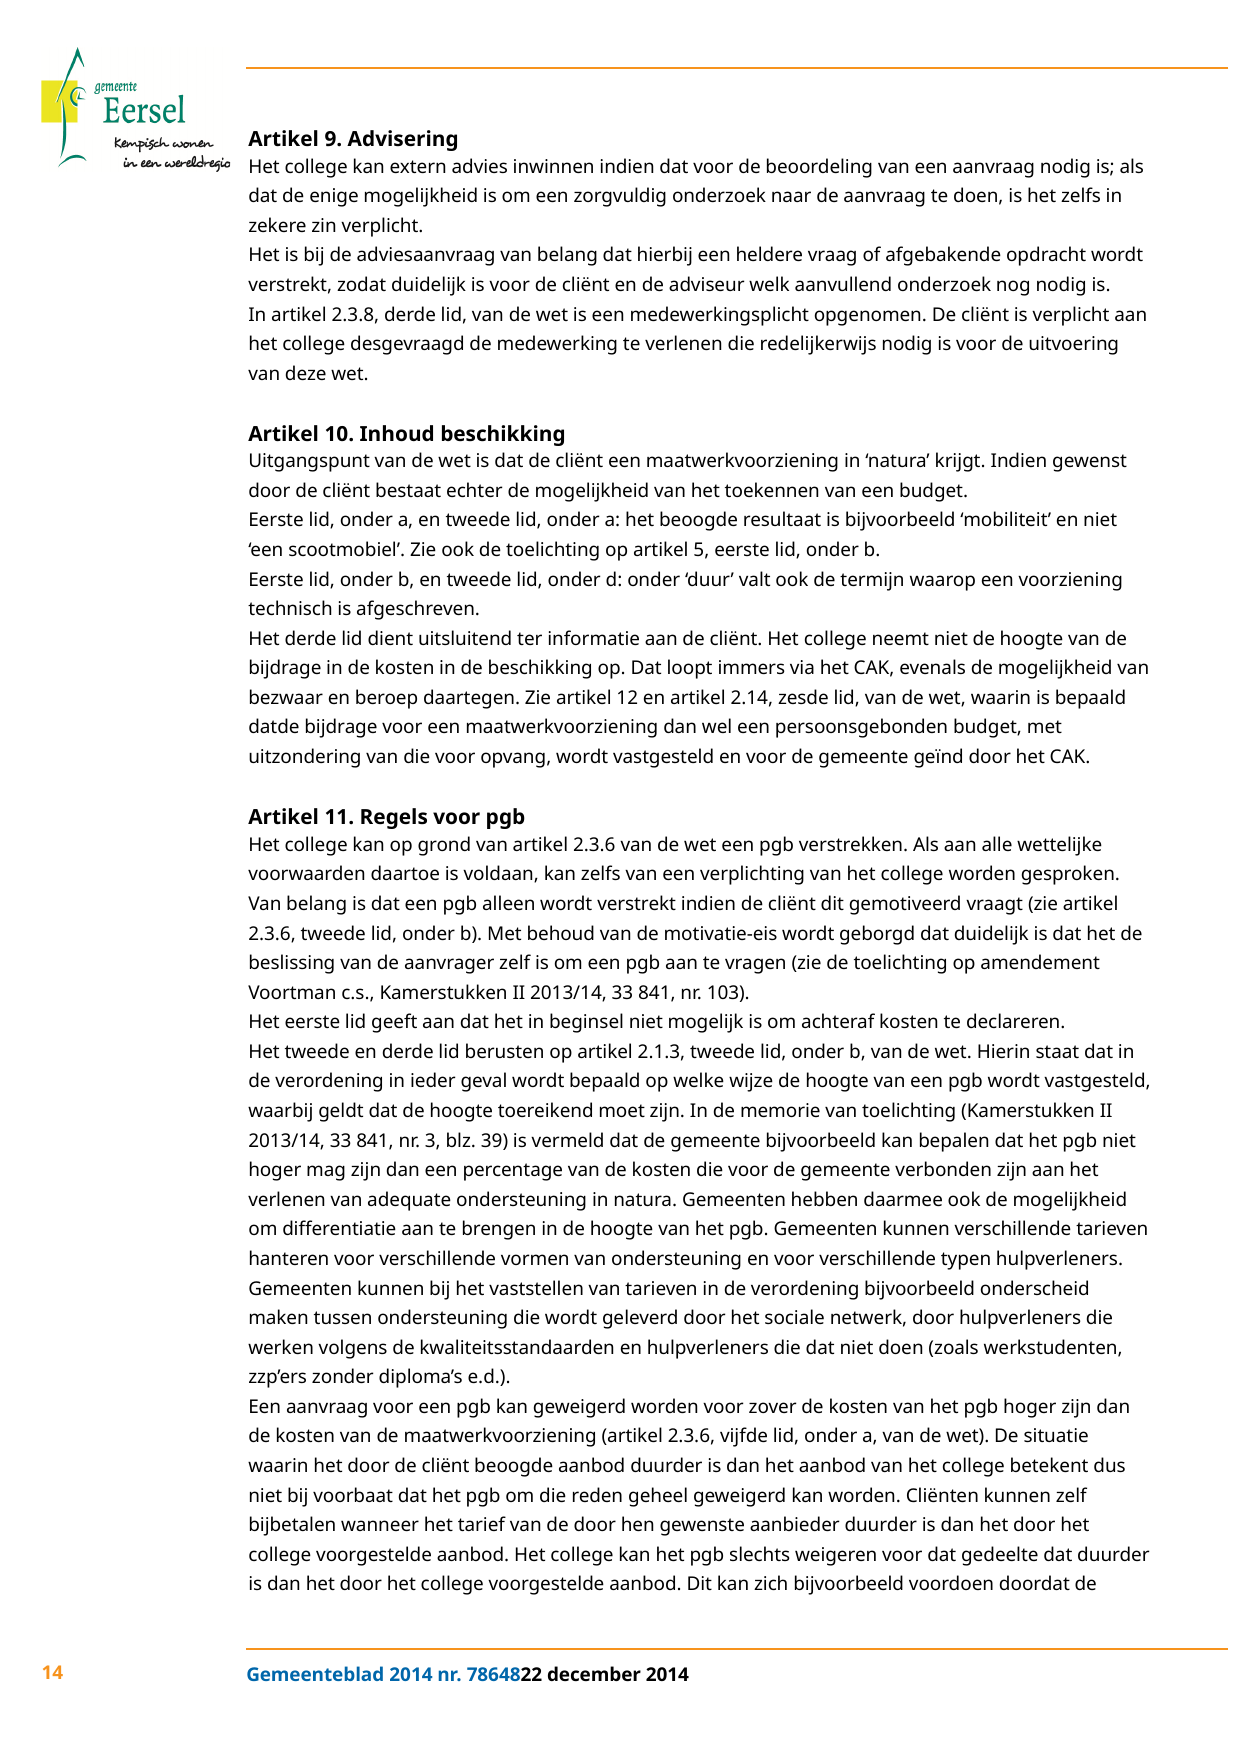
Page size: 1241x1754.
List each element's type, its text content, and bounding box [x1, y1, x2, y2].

text Eerste lid, onder b, en tweede lid, onder d: onder ‘duur’ valt ook de termijn waarop een voorziening technisch is afgeschreven. [248, 566, 1152, 621]
text In artikel 2.3.8, derde lid, van de wet is een medewerkingsplicht opgenomen. De cliënt is verplicht aan het college desgevraagd de medewerking te verlenen die redelijkerwijs nodig is voor de uitvoering van deze wet. [248, 301, 1152, 386]
text Artikel 11. Regels voor pgb [248, 802, 1152, 831]
text Het tweede en derde lid berusten op artikel 2.1.3, tweede lid, onder b, van de wet. Hierin staat dat in de verordening in ieder geval wordt bepaald op welke wijze de hoogte van een pgb wordt vastgesteld, waarbij geldt dat de hoogte toereikend moet zijn. In de memorie van toelichting (Kamerstukken II 2013/14, 33 841, nr. 3, blz. 39) is vermeld dat de gemeente bijvoorbeeld kan bepalen dat het pgb niet hoger mag zijn dan een percentage van de kosten die voor de gemeente verbonden zijn aan het verlenen van adequate ondersteuning in natura. Gemeenten hebben daarmee ook de mogelijkheid om differentiatie aan te brengen in de hoogte van het pgb. Gemeenten kunnen verschillende tarieven hanteren voor verschillende vormen van ondersteuning en voor verschillende typen hulpverleners. Gemeenten kunnen bij het vaststellen van tarieven in de verordening bijvoorbeeld onderscheid maken tussen ondersteuning die wordt geleverd door het sociale netwerk, door hulpverleners die werken volgens de kwaliteitsstandaarden en hulpverleners die dat niet doen (zoals werkstudenten, zzp’ers zonder diploma’s e.d.). [248, 1038, 1152, 1389]
text Artikel 10. Inhoud beschikking [248, 419, 1152, 447]
text Artikel 9. Advisering [248, 124, 1152, 153]
text Het derde lid dient uitsluitend ter informatie aan de cliënt. Het college neemt niet de hoogte van de bijdrage in de kosten in de beschikking op. Dat loopt immers via het CAK, evenals de mogelijkheid van bezwaar en beroep daartegen. Zie artikel 12 en artikel 2.14, zesde lid, van de wet, waarin is bepaald datde bijdrage voor een maatwerkvoorziening dan wel een persoonsgebonden budget, met uitzondering van die voor opvang, wordt vastgesteld en voor de gemeente geïnd door het CAK. [248, 625, 1152, 769]
text Een aanvraag voor een pgb kan geweigerd worden voor zover de kosten van het pgb hoger zijn dan de kosten van de maatwerkvoorziening (artikel 2.3.6, vijfde lid, onder a, van de wet). De situatie waarin het door de cliënt beoogde aanbod duurder is dan het aanbod van het college betekent dus niet bij voorbaat dat het pgb om die reden geheel geweigerd kan worden. Cliënten kunnen zelf bijbetalen wanneer het tarief van de door hen gewenste aanbieder duurder is dan het door het college voorgestelde aanbod. Het college kan het pgb slechts weigeren voor dat gedeelte dat duurder is dan het door het college voorgestelde aanbod. Dit kan zich bijvoorbeeld voordoen doordat de [248, 1393, 1152, 1596]
text Het college kan extern advies inwinnen indien dat voor de beoordeling van een aanvraag nodig is; als dat de enige mogelijkheid is om een zorgvuldig onderzoek naar de aanvraag te doen, is het zelfs in zekere zin verplicht. [248, 153, 1152, 238]
picture [41, 47, 231, 172]
text Het college kan op grond van artikel 2.3.6 van de wet een pgb verstrekken. Als aan alle wettelijke voorwaarden daartoe is voldaan, kan zelfs van een verplichting van het college worden gesproken. Van belang is dat een pgb alleen wordt verstrekt indien de cliёnt dit gemotiveerd vraagt (zie artikel 2.3.6, tweede lid, onder b). Met behoud van de motivatie-eis wordt geborgd dat duidelijk is dat het de beslissing van de aanvrager zelf is om een pgb aan te vragen (zie de toelichting op amendement Voortman c.s., Kamerstukken II 2013/14, 33 841, nr. 103). [248, 831, 1152, 1004]
text Eerste lid, onder a, en tweede lid, onder a: het beoogde resultaat is bijvoorbeeld ‘mobiliteit’ en niet ‘een scootmobiel’. Zie ook de toelichting op artikel 5, eerste lid, onder b. [248, 507, 1152, 562]
text Uitgangspunt van de wet is dat de cliёnt een maatwerkvoorziening in ‘natura’ krijgt. Indien gewenst door de cliёnt bestaat echter de mogelijkheid van het toekennen van een budget. [248, 447, 1152, 503]
text Het is bij de adviesaanvraag van belang dat hierbij een heldere vraag of afgebakende opdracht wordt verstrekt, zodat duidelijk is voor de cliënt en de adviseur welk aanvullend onderzoek nog nodig is. [248, 242, 1152, 297]
text Het eerste lid geeft aan dat het in beginsel niet mogelijk is om achteraf kosten te declareren. [248, 1008, 1152, 1034]
